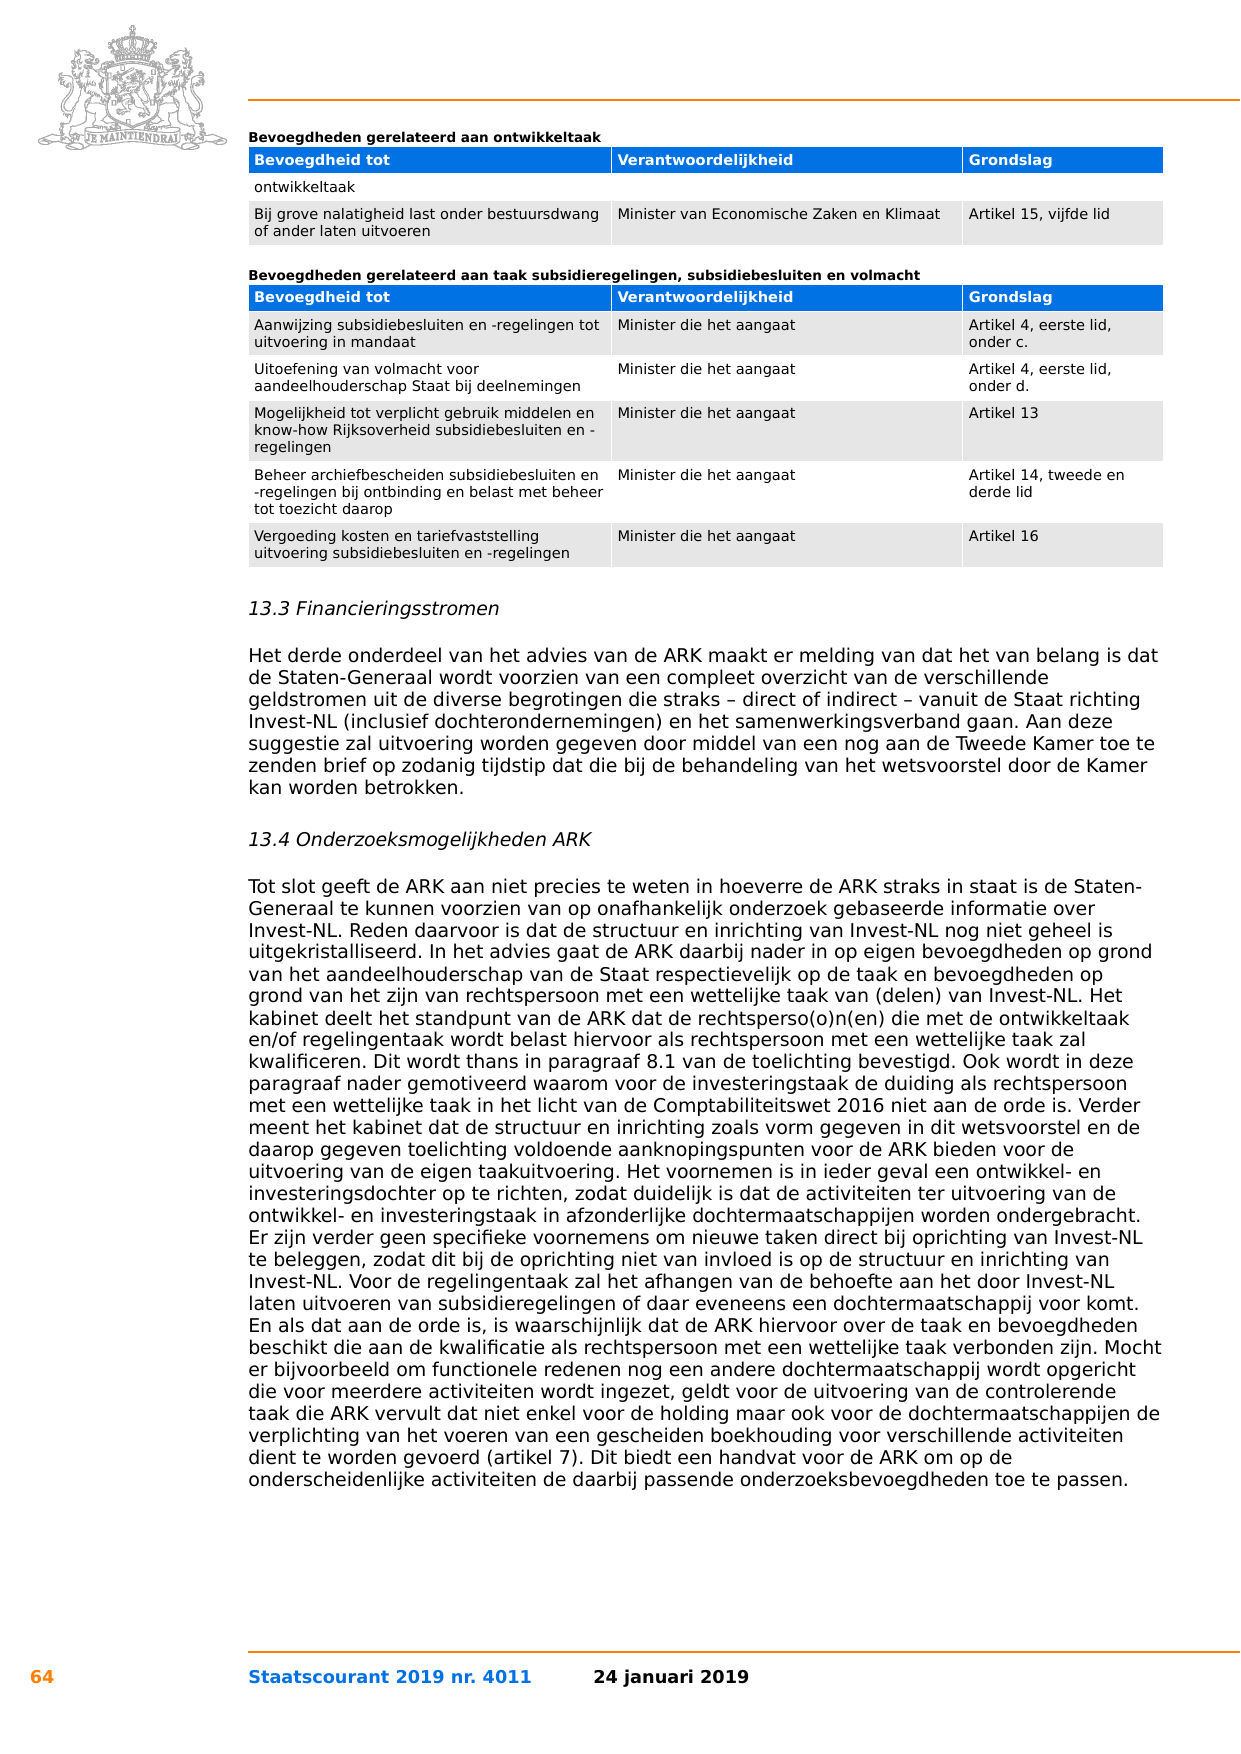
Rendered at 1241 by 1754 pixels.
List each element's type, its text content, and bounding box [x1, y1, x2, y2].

table_cell Minister die het aangaat [612, 312, 962, 355]
subtitle 13.3 Financieringsstromen [248, 598, 1163, 620]
table_cell Minister van Economische Zaken en Klimaat [612, 201, 962, 245]
table_header Bevoegdheden gerelateerd aan ontwikkeltaak [248, 130, 1163, 146]
table_cell Aanwijzing subsidiebesluiten en -regelingen tot uitvoering in mandaat [249, 312, 611, 355]
subtitle 13.4 Onderzoeksmogelijkheden ARK [248, 828, 1163, 851]
table_cell Bij grove nalatigheid last onder bestuursdwang of ander laten uitvoeren [249, 201, 611, 245]
table_cell Minister die het aangaat [612, 356, 962, 399]
table_cell Artikel 13 [963, 401, 1163, 461]
table_cell Artikel 16 [963, 523, 1163, 567]
table_cell Vergoeding kosten en tariefvaststelling uitvoering subsidiebesluiten en -regelingen [249, 523, 611, 567]
table_cell Grondslag [963, 147, 1163, 173]
table_cell Artikel 4, eerste lid, onder d. [963, 356, 1163, 399]
table_cell [963, 174, 1163, 200]
table_cell Artikel 14, tweede en derde lid [963, 462, 1163, 522]
table_cell Minister die het aangaat [612, 523, 962, 567]
table_cell Mogelijkheid tot verplicht gebruik middelen en know-how Rijksoverheid subsidiebesluiten en -regelingen [249, 401, 611, 461]
table_cell Bevoegdheid tot [249, 147, 611, 173]
table_header Bevoegdheden gerelateerd aan taak subsidieregelingen, subsidiebesluiten en volmacht [248, 268, 1163, 283]
table_cell Verantwoordelijkheid [612, 147, 962, 173]
table_cell Grondslag [963, 285, 1163, 311]
table_cell Artikel 4, eerste lid, onder c. [963, 312, 1163, 355]
text Het derde onderdeel van het advies van de ARK maakt er melding van dat het van belang is dat de Staten-Generaal wordt voorzien van een compleet overzicht van de verschillende geldstromen uit de diverse begrotingen die straks – direct of indirect – vanuit de Staat richting Invest-NL (inclusief dochterondernemingen) en het samenwerkingsverband gaan. Aan deze suggestie zal uitvoering worden gegeven door middel van een nog aan de Tweede Kamer toe te zenden brief op zodanig tijdstip dat die bij de behandeling van het wetsvoorstel door de Kamer kan worden betrokken. [248, 645, 1163, 798]
table_cell Minister die het aangaat [612, 401, 962, 461]
picture [38, 25, 227, 150]
table_cell Uitoefening van volmacht voor aandeelhouderschap Staat bij deelnemingen [249, 356, 611, 399]
table_cell Minister die het aangaat [612, 462, 962, 522]
table_cell Artikel 15, vijfde lid [963, 201, 1163, 245]
text Tot slot geeft de ARK aan niet precies te weten in hoeverre de ARK straks in staat is de Staten-Generaal te kunnen voorzien van op onafhankelijk onderzoek gebaseerde informatie over Invest-NL. Reden daarvoor is dat de structuur en inrichting van Invest-NL nog niet geheel is uitgekristalliseerd. In het advies gaat de ARK daarbij nader in op eigen bevoegdheden op grond van het aandeelhouderschap van de Staat respectievelijk op de taak en bevoegdheden op grond van het zijn van rechtspersoon met een wettelijke taak van (delen) van Invest-NL. Het kabinet deelt het standpunt van de ARK dat de rechtsperso(o)n(en) die met de ontwikkeltaak en/of regelingentaak wordt belast hiervoor als rechtspersoon met een wettelijke taak zal kwalificeren. Dit wordt thans in paragraaf 8.1 van de toelichting bevestigd. Ook wordt in deze paragraaf nader gemotiveerd waarom voor de investeringstaak de duiding als rechtspersoon met een wettelijke taak in het licht van de Comptabiliteitswet 2016 niet aan de orde is. Verder meent het kabinet dat de structuur en inrichting zoals vorm gegeven in dit wetsvoorstel en de daarop gegeven toelichting voldoende aanknopingspunten voor de ARK bieden voor de uitvoering van de eigen taakuitvoering. Het voornemen is in ieder geval een ontwikkel- en investeringsdochter op te richten, zodat duidelijk is dat de activiteiten ter uitvoering van de ontwikkel- en investeringstaak in afzonderlijke dochtermaatschappijen worden ondergebracht. Er zijn verder geen specifieke voornemens om nieuwe taken direct bij oprichting van Invest-NL te beleggen, zodat dit bij de oprichting niet van invloed is op de structuur en inrichting van Invest-NL. Voor de regelingentaak zal het afhangen van de behoefte aan het door Invest-NL laten uitvoeren van subsidieregelingen of daar eveneens een dochtermaatschappij voor komt. En als dat aan de orde is, is waarschijnlijk dat de ARK hiervoor over de taak en bevoegdheden beschikt die aan de kwalificatie als rechtspersoon met een wettelijke taak verbonden zijn. Mocht er bijvoorbeeld om functionele redenen nog een andere dochtermaatschappij wordt opgericht die voor meerdere activiteiten wordt ingezet, geldt voor de uitvoering van de controlerende taak die ARK vervult dat niet enkel voor de holding maar ook voor de dochtermaatschappijen de verplichting van het voeren van een gescheiden boekhouding voor verschillende activiteiten dient te worden gevoerd (artikel 7). Dit biedt een handvat voor de ARK om op de onderscheidenlijke activiteiten de daarbij passende onderzoeksbevoegdheden toe te passen. [248, 876, 1163, 1491]
table_cell Bevoegdheid tot [249, 285, 611, 311]
table_cell Verantwoordelijkheid [612, 285, 962, 311]
table_cell [612, 174, 962, 200]
table_cell Beheer archiefbescheiden subsidiebesluiten en -regelingen bij ontbinding en belast met beheer tot toezicht daarop [249, 462, 611, 522]
table_cell ontwikkeltaak [249, 174, 611, 200]
